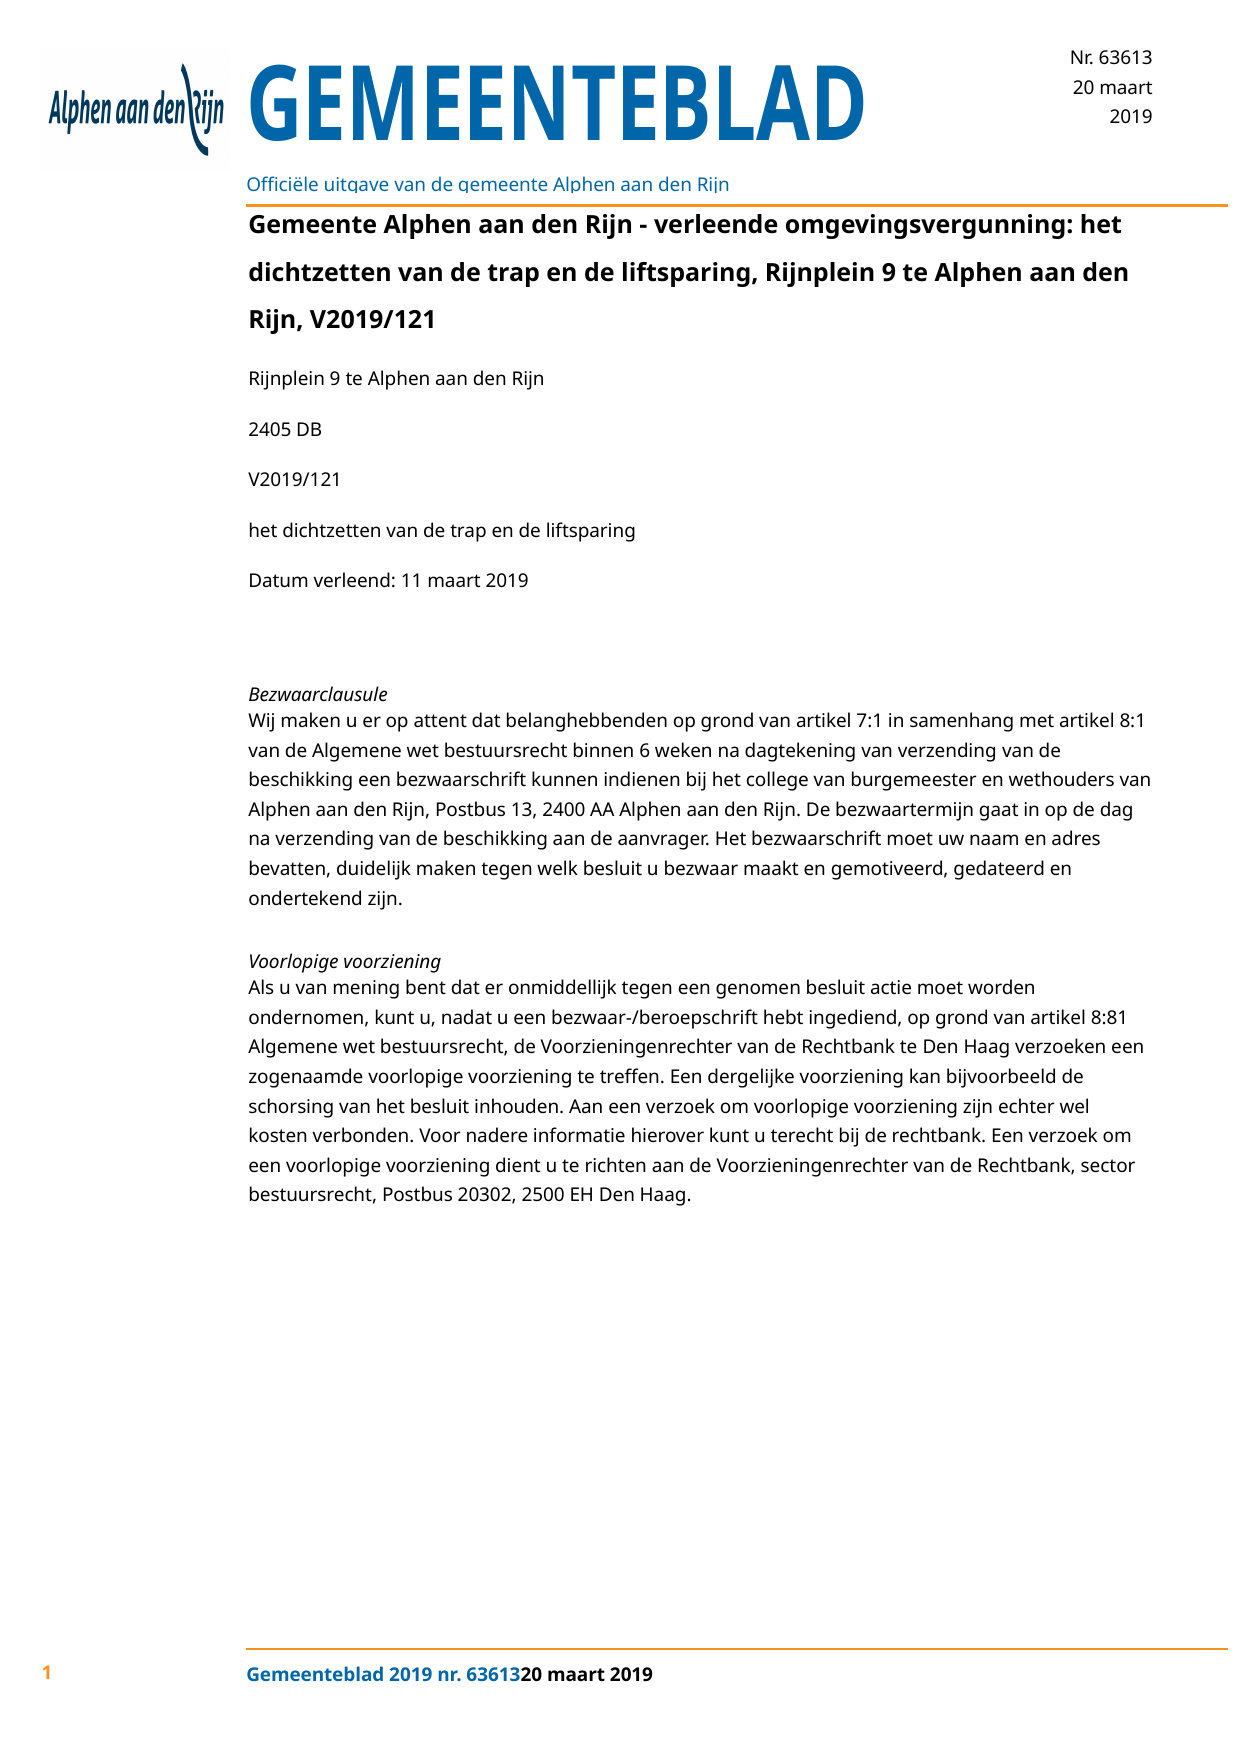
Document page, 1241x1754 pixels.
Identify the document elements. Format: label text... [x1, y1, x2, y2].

text Voorlopige voorziening [248, 949, 1152, 974]
text Bezwaarclausule [248, 682, 1152, 707]
text Gemeente Alphen aan den Rijn - verleende omgevingsvergunning: het dichtzetten van de trap en de liftsparing, Rijnplein 9 te Alphen aan den Rijn, V2019/121 [248, 207, 1152, 336]
text Rijnplein 9 te Alphen aan den Rijn [248, 366, 1152, 391]
text Datum verleend: 11 maart 2019 [248, 567, 1152, 593]
text 2405 DB [248, 416, 1152, 442]
text V2019/121 [248, 466, 1152, 492]
text Als u van mening bent dat er onmiddellijk tegen een genomen besluit actie moet worden ondernomen, kunt u, nadat u een bezwaar-/beroepschrift hebt ingediend, op grond van artikel 8:81 Algemene wet bestuursrecht, de Voorzieningenrechter van de Rechtbank te Den Haag verzoeken een zogenaamde voorlopige voorziening te treffen. Een dergelijke voorziening kan bijvoorbeeld de schorsing van het besluit inhouden. Aan een verzoek om voorlopige voorziening zijn echter wel kosten verbonden. Voor nadere informatie hierover kunt u terecht bij de rechtbank. Een verzoek om een voorlopige voorziening dient u te richten aan de Voorzieningenrechter van de Rechtbank, sector bestuursrecht, Postbus 20302, 2500 EH Den Haag. [248, 974, 1152, 1207]
text het dichtzetten van de trap en de liftsparing [248, 517, 1152, 542]
picture [41, 47, 231, 172]
text Wij maken u er op attent dat belanghebbenden op grond van artikel 7:1 in samenhang met artikel 8:1 van de Algemene wet bestuursrecht binnen 6 weken na dagtekening van verzending van de beschikking een bezwaarschrift kunnen indienen bij het college van burgemeester en wethouders van Alphen aan den Rijn, Postbus 13, 2400 AA Alphen aan den Rijn. De bezwaartermijn gaat in op de dag na verzending van de beschikking aan de aanvrager. Het bezwaarschrift moet uw naam en adres bevatten, duidelijk maken tegen welk besluit u bezwaar maakt en gemotiveerd, gedateerd en ondertekend zijn. [248, 707, 1152, 911]
